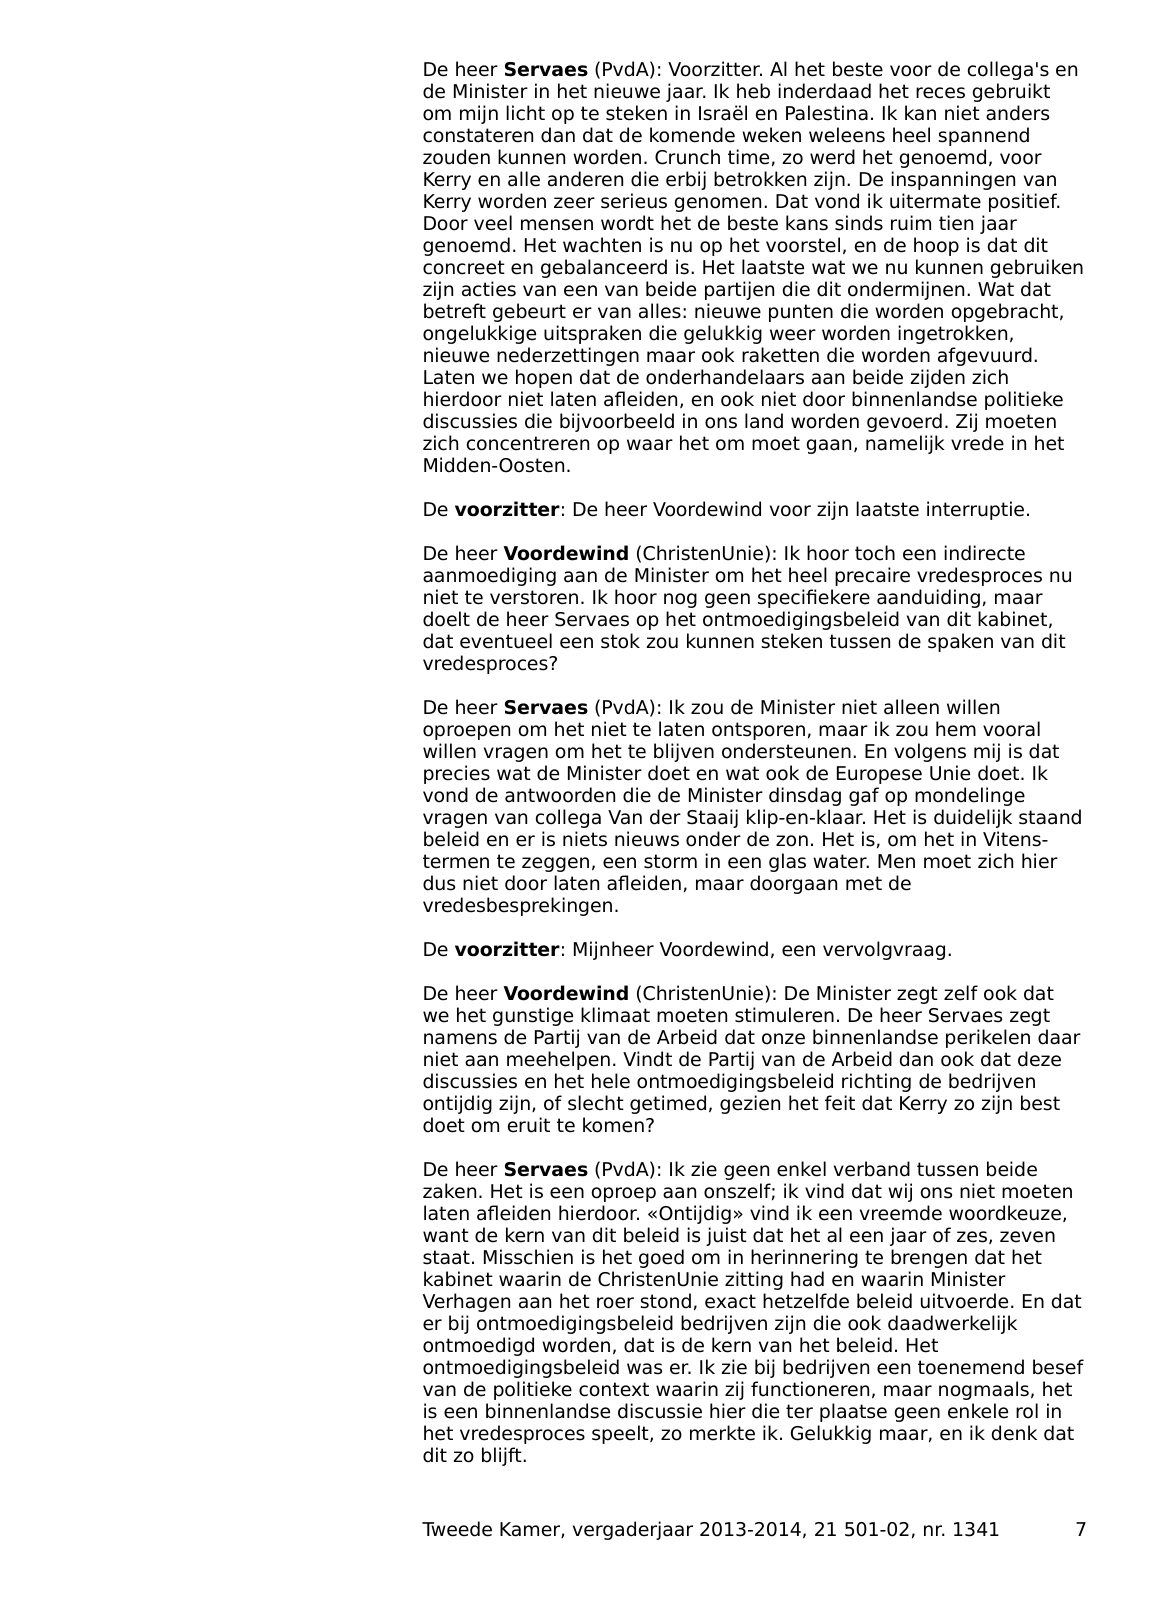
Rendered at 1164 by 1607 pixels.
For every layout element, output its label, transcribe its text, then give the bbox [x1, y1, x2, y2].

text De voorzitter: De heer Voordewind voor zijn laatste interruptie. [422, 499, 1087, 521]
text De heer Servaes (PvdA): Ik zou de Minister niet alleen willen oproepen om het niet te laten ontsporen, maar ik zou hem vooral willen vragen om het te blijven ondersteunen. En volgens mij is dat precies wat de Minister doet en wat ook de Europese Unie doet. Ik vond de antwoorden die de Minister dinsdag gaf op mondelinge vragen van collega Van der Staaij klip-en-klaar. Het is duidelijk staand beleid en er is niets nieuws onder de zon. Het is, om het in Vitens-termen te zeggen, een storm in een glas water. Men moet zich hier dus niet door laten afleiden, maar doorgaan met de vredesbesprekingen. [422, 697, 1087, 917]
text De heer Voordewind (ChristenUnie): Ik hoor toch een indirecte aanmoediging aan de Minister om het heel precaire vredesproces nu niet te verstoren. Ik hoor nog geen specifiekere aanduiding, maar doelt de heer Servaes op het ontmoedigingsbeleid van dit kabinet, dat eventueel een stok zou kunnen steken tussen de spaken van dit vredesproces? [422, 543, 1087, 675]
text De heer Servaes (PvdA): Voorzitter. Al het beste voor de collega's en de Minister in het nieuwe jaar. Ik heb inderdaad het reces gebruikt om mijn licht op te steken in Israël en Palestina. Ik kan niet anders constateren dan dat de komende weken weleens heel spannend zouden kunnen worden. Crunch time, zo werd het genoemd, voor Kerry en alle anderen die erbij betrokken zijn. De inspanningen van Kerry worden zeer serieus genomen. Dat vond ik uitermate positief. Door veel mensen wordt het de beste kans sinds ruim tien jaar genoemd. Het wachten is nu op het voorstel, en de hoop is dat dit concreet en gebalanceerd is. Het laatste wat we nu kunnen gebruiken zijn acties van een van beide partijen die dit ondermijnen. Wat dat betreft gebeurt er van alles: nieuwe punten die worden opgebracht, ongelukkige uitspraken die gelukkig weer worden ingetrokken, nieuwe nederzettingen maar ook raketten die worden afgevuurd. Laten we hopen dat de onderhandelaars aan beide zijden zich hierdoor niet laten afleiden, en ook niet door binnenlandse politieke discussies die bijvoorbeeld in ons land worden gevoerd. Zij moeten zich concentreren op waar het om moet gaan, namelijk vrede in het Midden-Oosten. [422, 59, 1087, 477]
text De heer Servaes (PvdA): Ik zie geen enkel verband tussen beide zaken. Het is een oproep aan onszelf; ik vind dat wij ons niet moeten laten afleiden hierdoor. «Ontijdig» vind ik een vreemde woordkeuze, want de kern van dit beleid is juist dat het al een jaar of zes, zeven staat. Misschien is het goed om in herinnering te brengen dat het kabinet waarin de ChristenUnie zitting had en waarin Minister Verhagen aan het roer stond, exact hetzelfde beleid uitvoerde. En dat er bij ontmoedigingsbeleid bedrijven zijn die ook daadwerkelijk ontmoedigd worden, dat is de kern van het beleid. Het ontmoedigingsbeleid was er. Ik zie bij bedrijven een toenemend besef van de politieke context waarin zij functioneren, maar nogmaals, het is een binnenlandse discussie hier die ter plaatse geen enkele rol in het vredesproces speelt, zo merkte ik. Gelukkig maar, en ik denk dat dit zo blijft. [422, 1159, 1087, 1467]
text De heer Voordewind (ChristenUnie): De Minister zegt zelf ook dat we het gunstige klimaat moeten stimuleren. De heer Servaes zegt namens de Partij van de Arbeid dat onze binnenlandse perikelen daar niet aan meehelpen. Vindt de Partij van de Arbeid dan ook dat deze discussies en het hele ontmoedigingsbeleid richting de bedrijven ontijdig zijn, of slecht getimed, gezien het feit dat Kerry zo zijn best doet om eruit te komen? [422, 983, 1087, 1137]
text De voorzitter: Mijnheer Voordewind, een vervolgvraag. [422, 939, 1087, 961]
